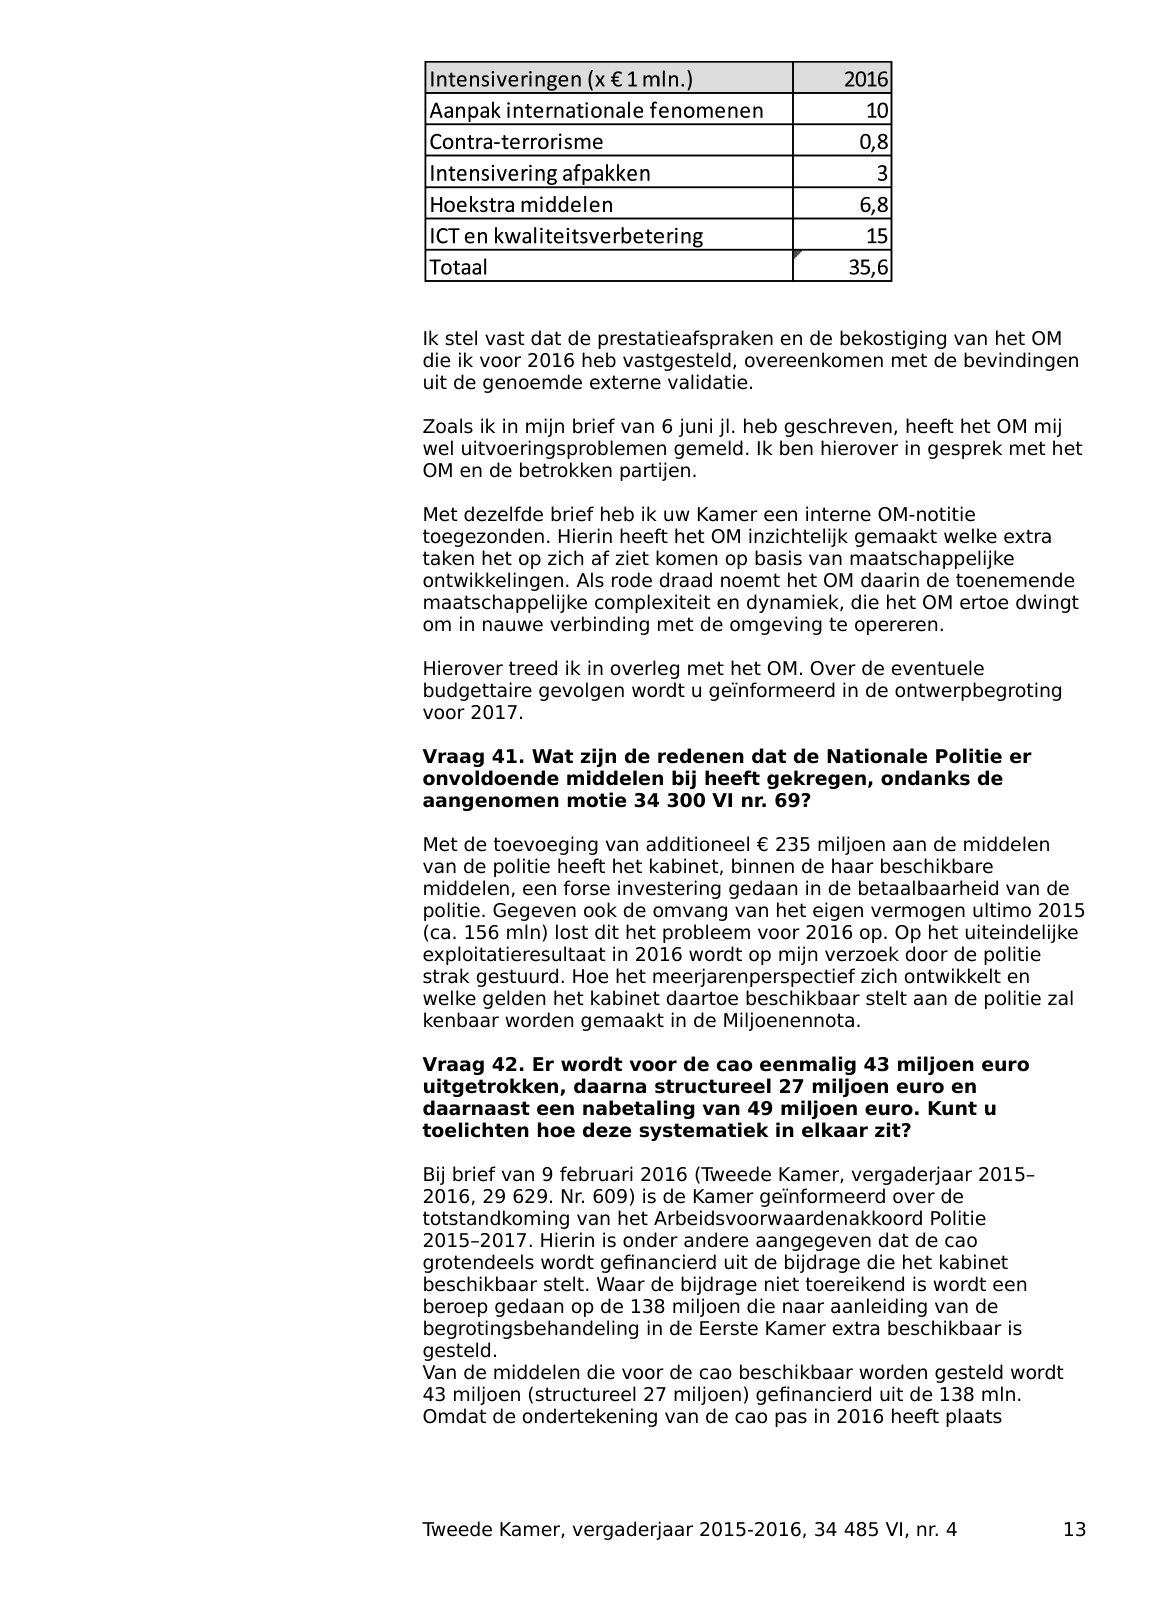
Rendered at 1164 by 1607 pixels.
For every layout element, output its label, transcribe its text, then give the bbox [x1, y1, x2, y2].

text Ik stel vast dat de prestatieafspraken en de bekostiging van het OM die ik voor 2016 heb vastgesteld, overeenkomen met de bevindingen uit de genoemde externe validatie. [422, 328, 1087, 393]
picture [422, 59, 895, 284]
text Zoals ik in mijn brief van 6 juni jl. heb geschreven, heeft het OM mij wel uitvoeringsproblemen gemeld. Ik ben hierover in gesprek met het OM en de betrokken partijen. [422, 416, 1087, 482]
text Vraag 42. Er wordt voor de cao eenmalig 43 miljoen euro uitgetrokken, daarna structureel 27 miljoen euro en daarnaast een nabetaling van 49 miljoen euro. Kunt u toelichten hoe deze systematiek in elkaar zit? [422, 1054, 1087, 1142]
text Vraag 41. Wat zijn de redenen dat de Nationale Politie er onvoldoende middelen bij heeft gekregen, ondanks de aangenomen motie 34 300 VI nr. 69? [422, 746, 1087, 812]
text Met de toevoeging van additioneel € 235 miljoen aan de middelen van de politie heeft het kabinet, binnen de haar beschikbare middelen, een forse investering gedaan in de betaalbaarheid van de politie. Gegeven ook de omvang van het eigen vermogen ultimo 2015 (ca. 156 mln) lost dit het probleem voor 2016 op. Op het uiteindelijke exploitatieresultaat in 2016 wordt op mijn verzoek door de politie strak gestuurd. Hoe het meerjarenperspectief zich ontwikkelt en welke gelden het kabinet daartoe beschikbaar stelt aan de politie zal kenbaar worden gemaakt in de Miljoenennota. [422, 834, 1087, 1032]
text Hierover treed ik in overleg met het OM. Over de eventuele budgettaire gevolgen wordt u geïnformeerd in de ontwerpbegroting voor 2017. [422, 658, 1087, 724]
text Met dezelfde brief heb ik uw Kamer een interne OM-notitie toegezonden. Hierin heeft het OM inzichtelijk gemaakt welke extra taken het op zich af ziet komen op basis van maatschappelijke ontwikkelingen. Als rode draad noemt het OM daarin de toenemende maatschappelijke complexiteit en dynamiek, die het OM ertoe dwingt om in nauwe verbinding met de omgeving te opereren. [422, 504, 1087, 636]
text 2015–2017. Hierin is onder andere aangegeven dat de cao grotendeels wordt gefinancierd uit de bijdrage die het kabinet beschikbaar stelt. Waar de bijdrage niet toereikend is wordt een beroep gedaan op de 138 miljoen die naar aanleiding van de begrotingsbehandeling in de Eerste Kamer extra beschikbaar is gesteld. [422, 1230, 1087, 1362]
text Van de middelen die voor de cao beschikbaar worden gesteld wordt 43 miljoen (structureel 27 miljoen) gefinancierd uit de 138 mln. Omdat de ondertekening van de cao pas in 2016 heeft plaats [422, 1362, 1087, 1428]
text Bij brief van 9 februari 2016 (Tweede Kamer, vergaderjaar 2015–2016, 29 629. Nr. 609) is de Kamer geïnformeerd over de totstandkoming van het Arbeidsvoorwaardenakkoord Politie [422, 1164, 1087, 1230]
